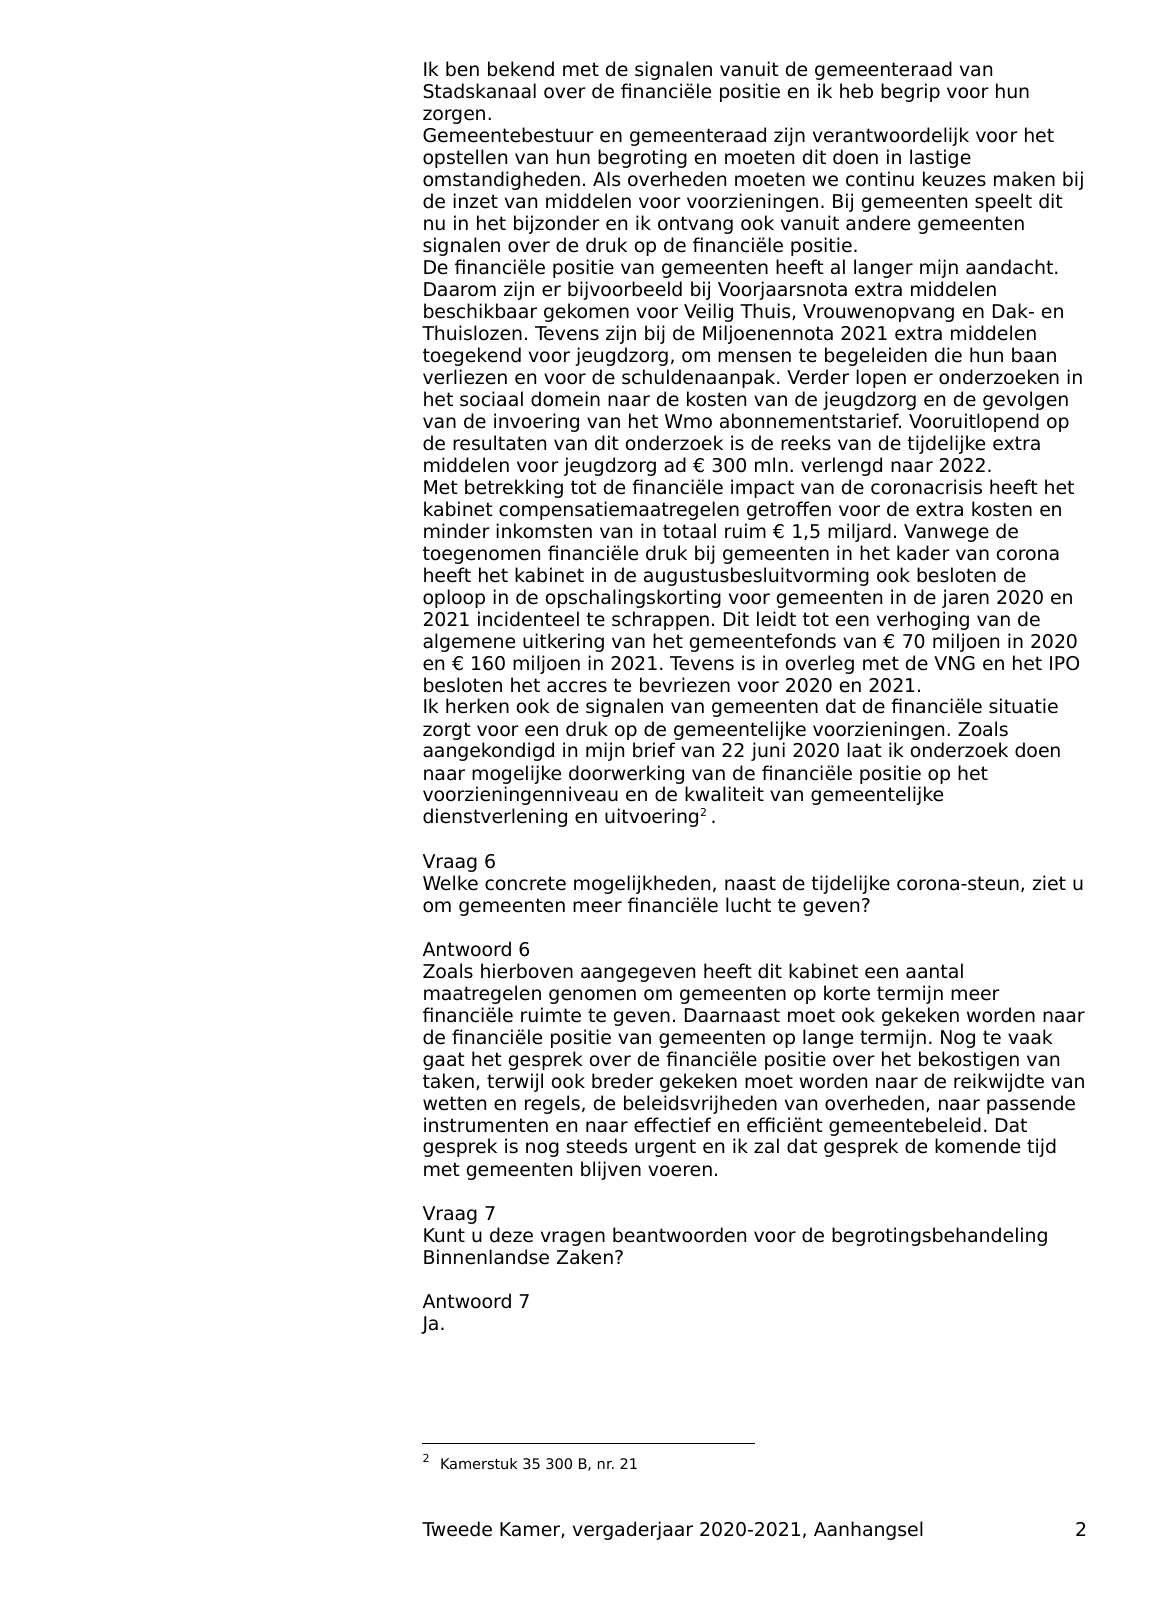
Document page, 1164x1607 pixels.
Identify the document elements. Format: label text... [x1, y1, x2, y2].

text Vraag 7 [422, 1203, 1087, 1224]
text Gemeentebestuur en gemeenteraad zijn verantwoordelijk voor het opstellen van hun begroting en moeten dit doen in lastige omstandigheden. Als overheden moeten we continu keuzes maken bij de inzet van middelen voor voorzieningen. Bij gemeenten speelt dit nu in het bijzonder en ik ontvang ook vanuit andere gemeenten signalen over de druk op de financiële positie. [422, 125, 1087, 257]
text Kamerstuk 35 300 B, nr. 21 [422, 1452, 1087, 1474]
text Ik herken ook de signalen van gemeenten dat de financiële situatie zorgt voor een druk op de gemeentelijke voorzieningen. Zoals aangekondigd in mijn brief van 22 juni 2020 laat ik onderzoek doen naar mogelijke doorwerking van de financiële positie op het voorzieningenniveau en de kwaliteit van gemeentelijke dienstverlening en uitvoering. [422, 696, 1087, 828]
text Antwoord 7 [422, 1291, 1087, 1313]
text Vraag 6 [422, 851, 1087, 872]
text Zoals hierboven aangegeven heeft dit kabinet een aantal maatregelen genomen om gemeenten op korte termijn meer financiële ruimte te geven. Daarnaast moet ook gekeken worden naar de financiële positie van gemeenten op lange termijn. Nog te vaak gaat het gesprek over de financiële positie over het bekostigen van taken, terwijl ook breder gekeken moet worden naar de reikwijdte van wetten en regels, de beleidsvrijheden van overheden, naar passende instrumenten en naar effectief en efficiënt gemeentebeleid. Dat gesprek is nog steeds urgent en ik zal dat gesprek de komende tijd met gemeenten blijven voeren. [422, 961, 1087, 1180]
text Welke concrete mogelijkheden, naast de tijdelijke corona-steun, ziet u om gemeenten meer financiële lucht te geven? [422, 872, 1087, 916]
text Kunt u deze vragen beantwoorden voor de begrotingsbehandeling Binnenlandse Zaken? [422, 1224, 1087, 1268]
text Antwoord 6 [422, 939, 1087, 961]
text Ik ben bekend met de signalen vanuit de gemeenteraad van Stadskanaal over de financiële positie en ik heb begrip voor hun zorgen. [422, 59, 1087, 125]
text Met betrekking tot de financiële impact van de coronacrisis heeft het kabinet compensatiemaatregelen getroffen voor de extra kosten en minder inkomsten van in totaal ruim € 1,5 miljard. Vanwege de toegenomen financiële druk bij gemeenten in het kader van corona heeft het kabinet in de augustusbesluitvorming ook besloten de oploop in de opschalingskorting voor gemeenten in de jaren 2020 en 2021 incidenteel te schrappen. Dit leidt tot een verhoging van de algemene uitkering van het gemeentefonds van € 70 miljoen in 2020 en € 160 miljoen in 2021. Tevens is in overleg met de VNG en het IPO besloten het accres te bevriezen voor 2020 en 2021. [422, 477, 1087, 696]
text Ja. [422, 1313, 1087, 1335]
text De financiële positie van gemeenten heeft al langer mijn aandacht. Daarom zijn er bijvoorbeeld bij Voorjaarsnota extra middelen beschikbaar gekomen voor Veilig Thuis, Vrouwenopvang en Dak- en Thuislozen. Tevens zijn bij de Miljoenennota 2021 extra middelen toegekend voor jeugdzorg, om mensen te begeleiden die hun baan verliezen en voor de schuldenaanpak. Verder lopen er onderzoeken in het sociaal domein naar de kosten van de jeugdzorg en de gevolgen van de invoering van het Wmo abonnementstarief. Vooruitlopend op de resultaten van dit onderzoek is de reeks van de tijdelijke extra middelen voor jeugdzorg ad € 300 mln. verlengd naar 2022. [422, 257, 1087, 477]
